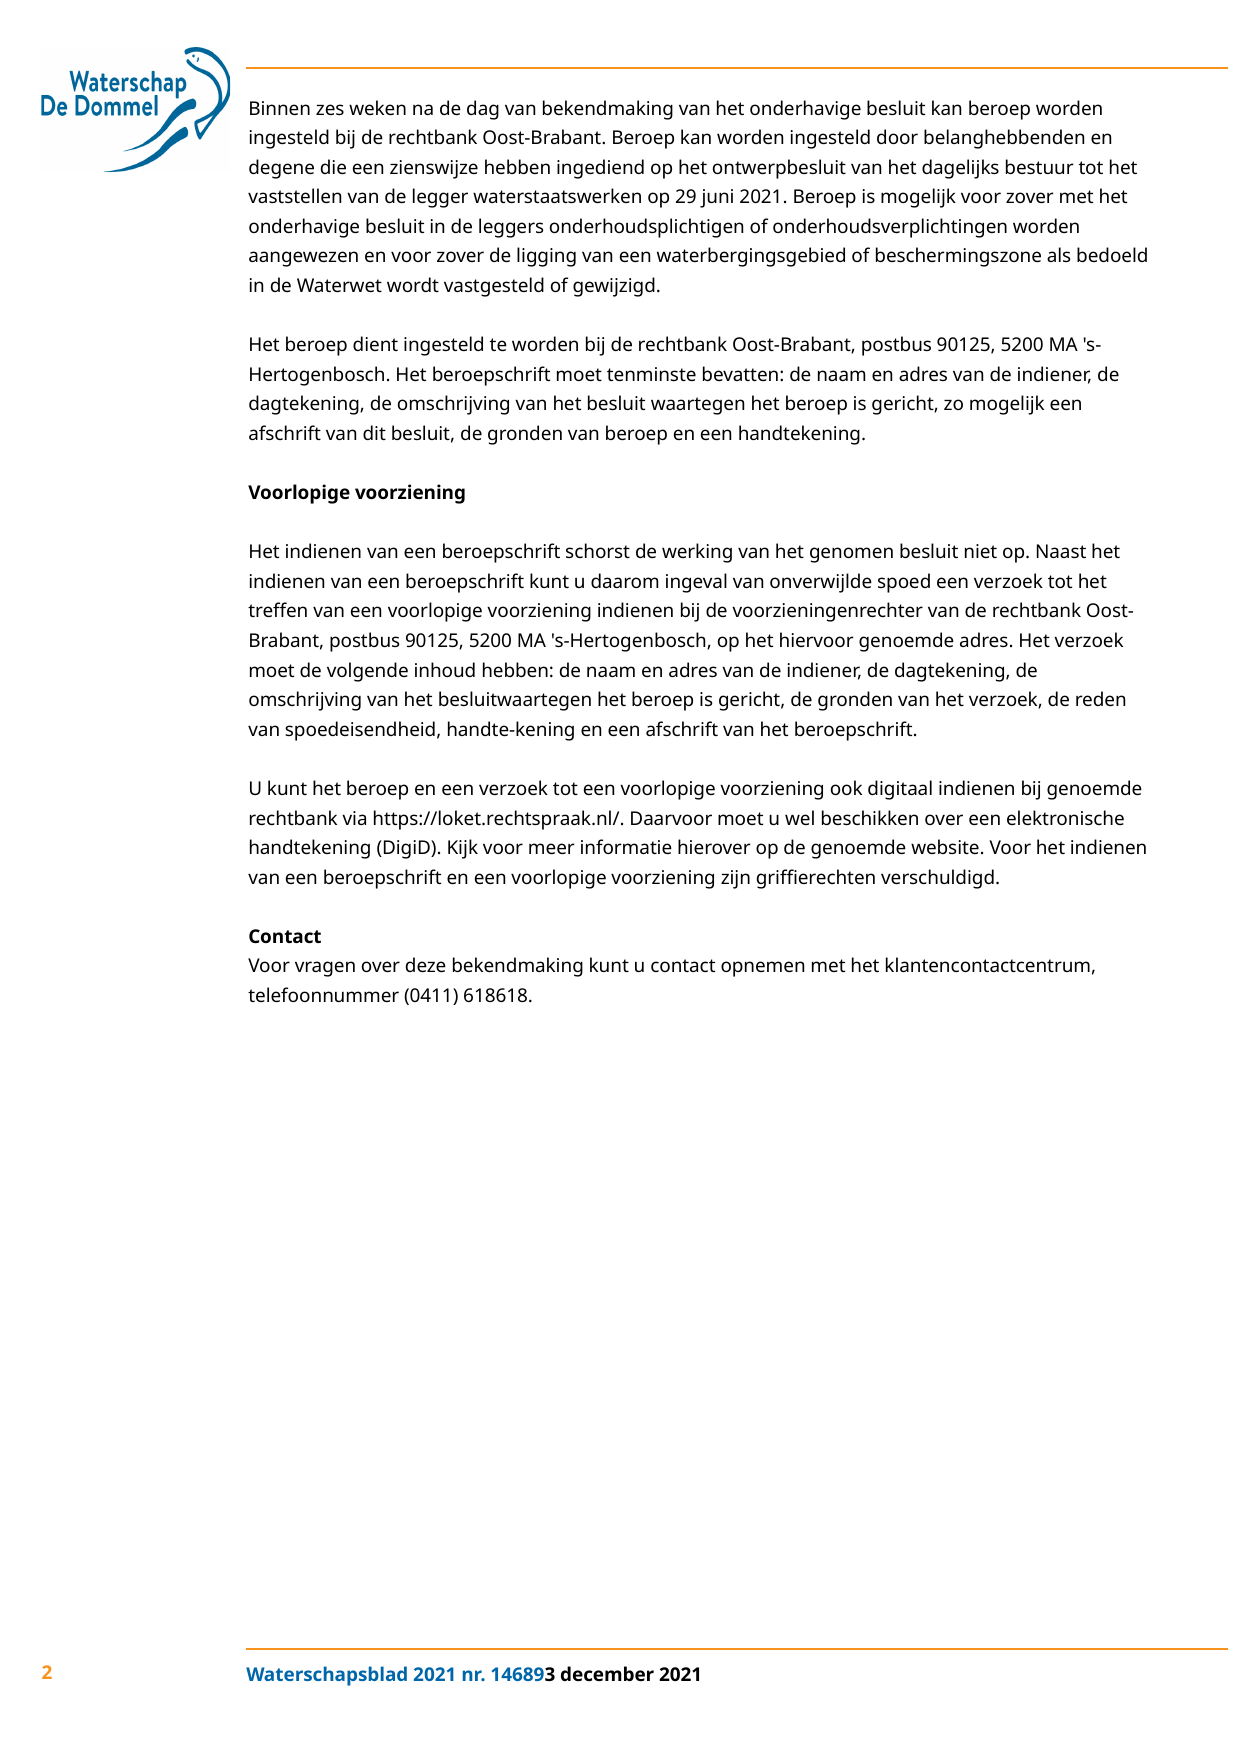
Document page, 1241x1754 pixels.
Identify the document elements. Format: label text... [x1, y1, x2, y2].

text Contact [248, 923, 1152, 949]
text Voor vragen over deze bekendmaking kunt u contact opnemen met het klantencontactcentrum, telefoonnummer (0411) 618618. [248, 953, 1152, 1008]
picture [198, 118, 210, 131]
picture [204, 47, 231, 76]
text Het indienen van een beroepschrift schorst de werking van het genomen besluit niet op. Naast het indienen van een beroepschrift kunt u daarom ingeval van onverwijlde spoed een verzoek tot het treffen van een voorlopige voorziening indienen bij de voorzieningenrechter van de rechtbank Oost-Brabant, postbus 90125, 5200 MA 's-Hertogenbosch, op het hiervoor genoemde adres. Het verzoek moet de volgende inhoud hebben: de naam en adres van de indiener, de dagtekening, de omschrijving van het besluitwaartegen het beroep is gericht, de gronden van het verzoek, de reden van spoedeisendheid, handte-kening en een afschrift van het beroepschrift. [248, 538, 1152, 742]
text U kunt het beroep en een verzoek tot een voorlopige voorziening ook digitaal indienen bij genoemde rechtbank via https://loket.rechtspraak.nl/. Daarvoor moet u wel beschikken over een elektronische handtekening (DigiD). Kijk voor meer informatie hierover op de genoemde website. Voor het indienen van een beroepschrift en een voorlopige voorziening zijn griffierechten verschuldigd. [248, 775, 1152, 890]
text Binnen zes weken na de dag van bekendmaking van het onderhavige besluit kan beroep worden ingesteld bij de rechtbank Oost-Brabant. Beroep kan worden ingesteld door belanghebbenden en degene die een zienswijze hebben ingediend op het ontwerpbesluit van het dagelijks bestuur tot het vaststellen van de legger waterstaatswerken op 29 juni 2021. Beroep is mogelijk voor zover met het onderhavige besluit in de leggers onderhoudsplichtigen of onderhoudsverplichtingen worden aangewezen en voor zover de ligging van een waterbergingsgebied of beschermingszone als bedoeld in de Waterwet wordt vastgesteld of gewijzigd. [248, 95, 1152, 298]
text Voorlopige voorziening [248, 479, 1152, 505]
text Het beroep dient ingesteld te worden bij de rechtbank Oost-Brabant, postbus 90125, 5200 MA 's-Hertogenbosch. Het beroepschrift moet tenminste bevatten: de naam en adres van de indiener, de dagtekening, de omschrijving van het besluit waartegen het beroep is gericht, zo mogelijk een afschrift van dit besluit, de gronden van beroep en een handtekening. [248, 331, 1152, 446]
picture [41, 47, 231, 172]
picture [45, 99, 51, 111]
